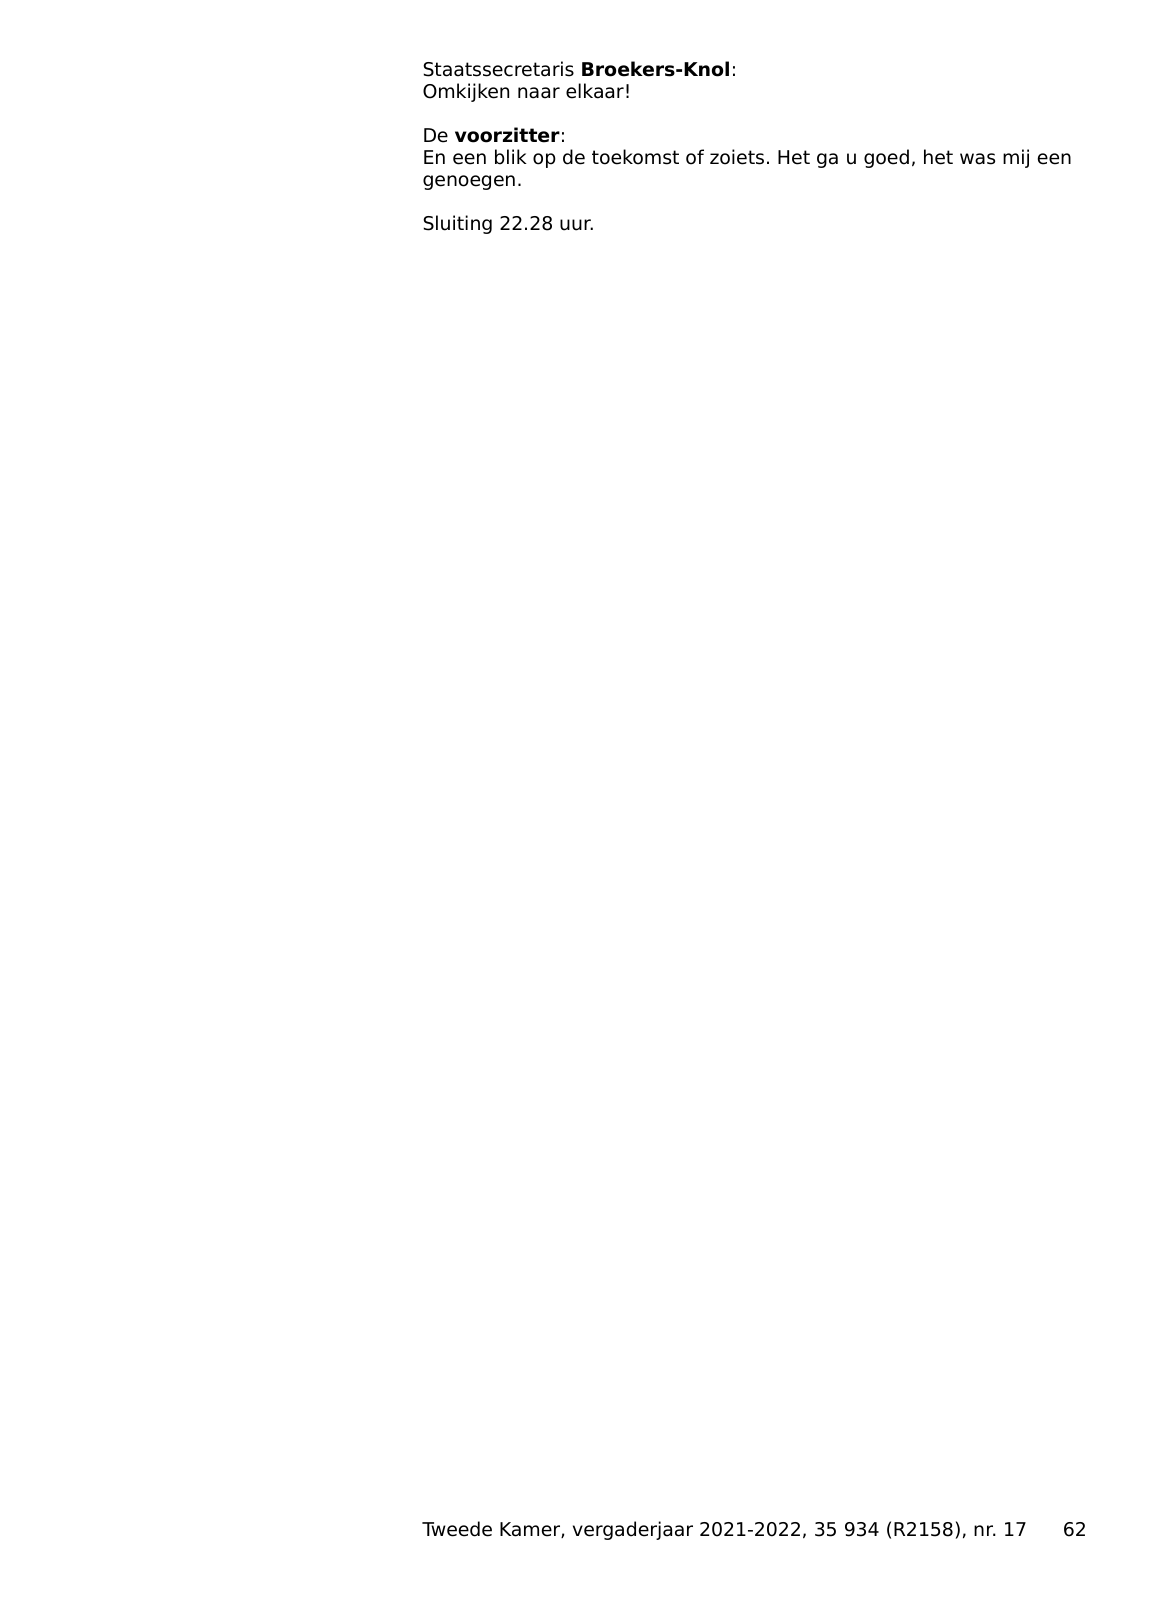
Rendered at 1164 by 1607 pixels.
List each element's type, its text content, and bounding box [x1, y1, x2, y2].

text De voorzitter: [422, 125, 1087, 147]
text Staatssecretaris Broekers-Knol: [422, 59, 1087, 81]
text Sluiting 22.28 uur. [422, 213, 1087, 235]
text Omkijken naar elkaar! [422, 81, 1087, 103]
text En een blik op de toekomst of zoiets. Het ga u goed, het was mij een genoegen. [422, 147, 1087, 191]
